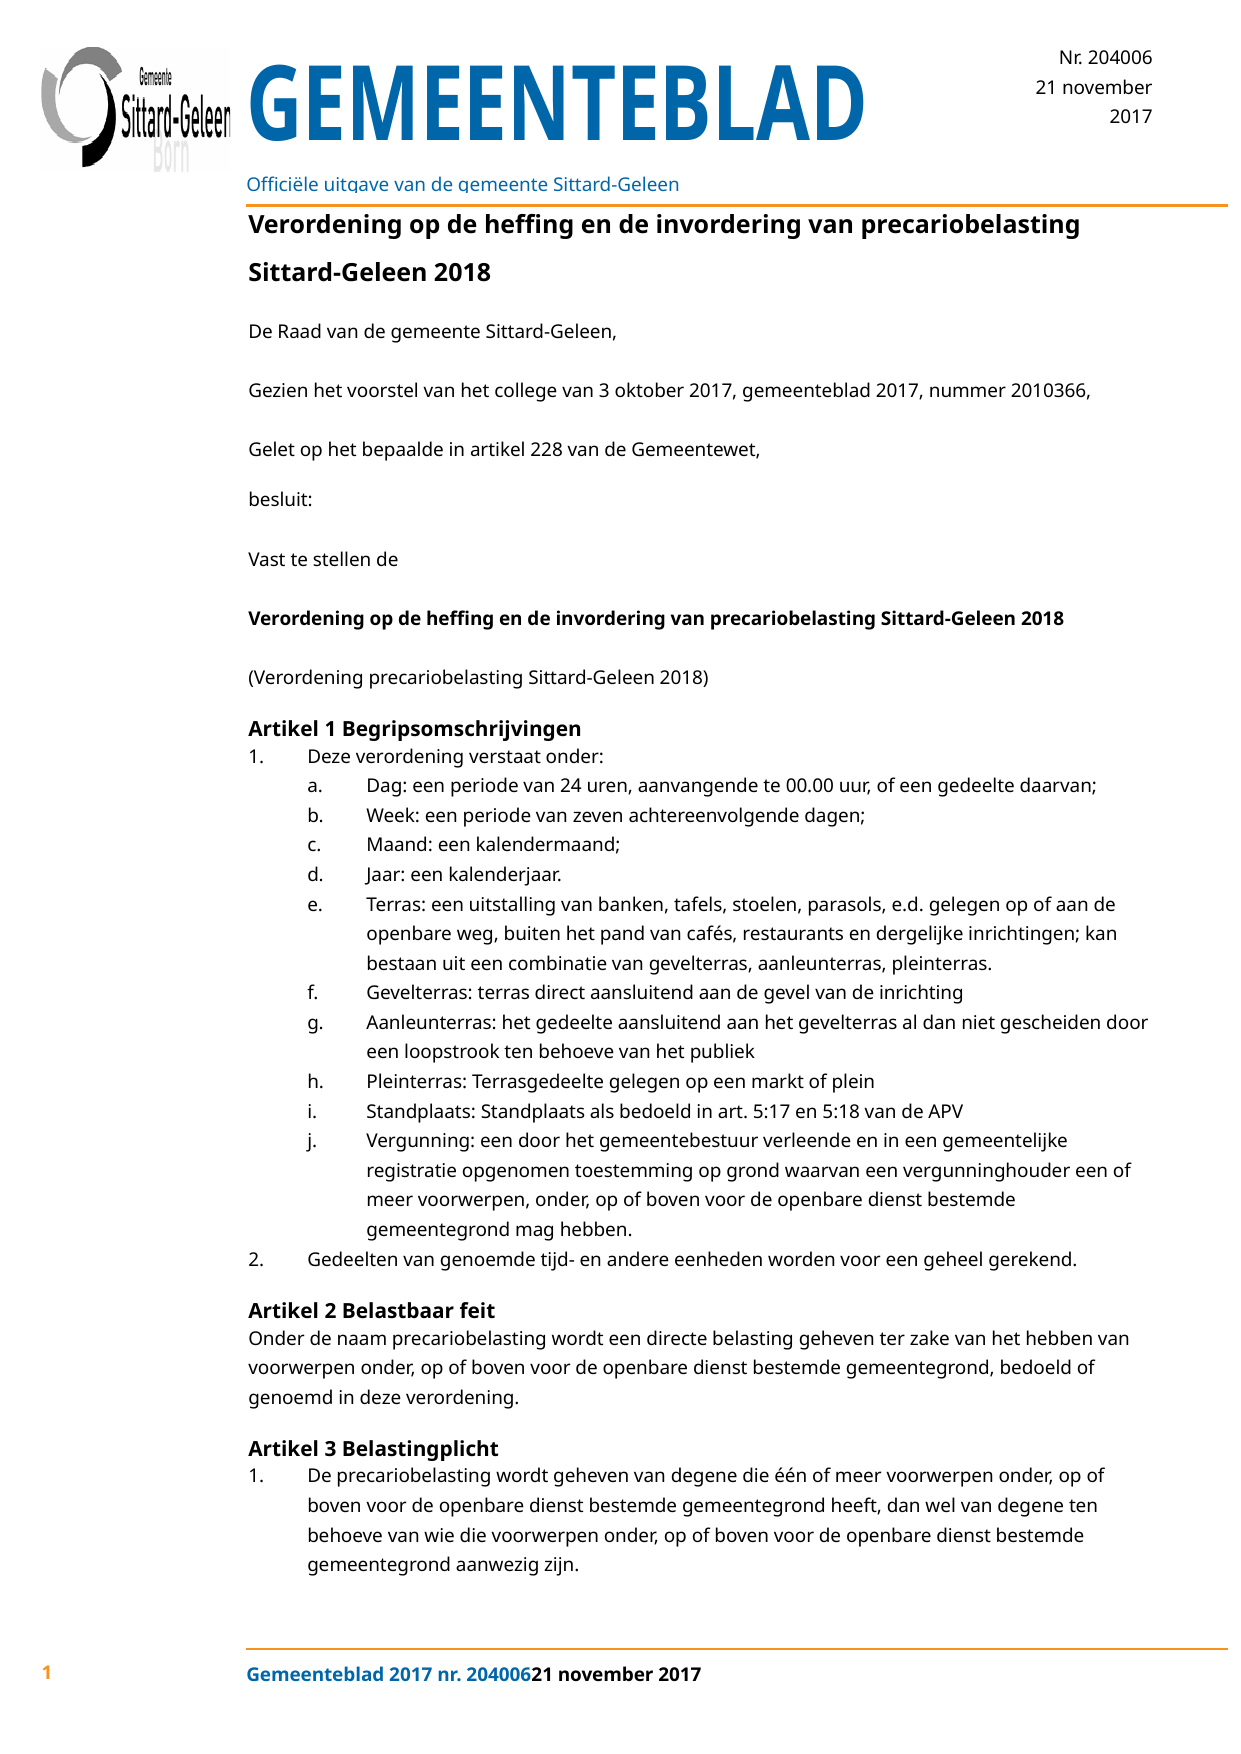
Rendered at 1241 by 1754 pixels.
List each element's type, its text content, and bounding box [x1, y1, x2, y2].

text Artikel 3 Belastingplicht [248, 1434, 1152, 1463]
list Week: een periode van zeven achtereenvolgende dagen; [307, 802, 1152, 828]
list Aanleunterras: het gedeelte aansluitend aan het gevelterras al dan niet gescheiden door een loopstrook ten behoeve van het publiek [307, 1009, 1152, 1064]
text Gelet op het bepaalde in artikel 228 van de Gemeentewet, [248, 436, 1152, 462]
text Verordening op de heffing en de invordering van precariobelasting Sittard-Geleen 2018 [248, 207, 1152, 288]
text Onder de naam precariobelasting wordt een directe belasting geheven ter zake van het hebben van voorwerpen onder, op of boven voor de openbare dienst bestemde gemeentegrond, bedoeld of genoemd in deze verordening. [248, 1325, 1152, 1409]
list Terras: een uitstalling van banken, tafels, stoelen, parasols, e.d. gelegen op of aan de openbare weg, buiten het pand van cafés, restaurants en dergelijke inrichtingen; kan bestaan uit een combinatie van gevelterras, aanleunterras, pleinterras. [307, 891, 1152, 976]
list Pleinterras: Terrasgedeelte gelegen op een markt of plein [307, 1068, 1152, 1094]
text Vast te stellen de [248, 546, 1152, 571]
list Gevelterras: terras direct aansluitend aan de gevel van de inrichting [307, 979, 1152, 1005]
text Artikel 2 Belastbaar feit [248, 1296, 1152, 1325]
text De Raad van de gemeente Sittard-Geleen, [248, 318, 1152, 344]
text besluit: [248, 487, 1152, 512]
list Dag: een periode van 24 uren, aanvangende te 00.00 uur, of een gedeelte daarvan; [307, 772, 1152, 798]
list Standplaats: Standplaats als bedoeld in art. 5:17 en 5:18 van de APV [307, 1098, 1152, 1124]
list Vergunning: een door het gemeentebestuur verleende en in een gemeentelijke registratie opgenomen toestemming op grond waarvan een vergunninghouder een of meer voorwerpen, onder, op of boven voor de openbare dienst bestemde gemeentegrond mag hebben. [307, 1127, 1152, 1242]
text Verordening op de heffing en de invordering van precariobelasting Sittard-Geleen 2018 [248, 605, 1152, 631]
list De precariobelasting wordt geheven van degene die één of meer voorwerpen onder, op of boven voor de openbare dienst bestemde gemeentegrond heeft, dan wel van degene ten behoeve van wie die voorwerpen onder, op of boven voor de openbare dienst bestemde gemeentegrond aanwezig zijn. [248, 1463, 1152, 1577]
list Jaar: een kalenderjaar. [307, 861, 1152, 887]
text Artikel 1 Begripsomschrijvingen [248, 714, 1152, 743]
text Gezien het voorstel van het college van 3 oktober 2017, gemeenteblad 2017, nummer 2010366, [248, 377, 1152, 403]
list Deze verordening verstaat onder: [248, 743, 1152, 769]
list Maand: een kalendermaand; [307, 832, 1152, 857]
picture [41, 47, 231, 172]
text (Verordening precariobelasting Sittard-Geleen 2018) [248, 664, 1152, 690]
list Gedeelten van genoemde tijd- en andere eenheden worden voor een geheel gerekend. [248, 1246, 1152, 1272]
